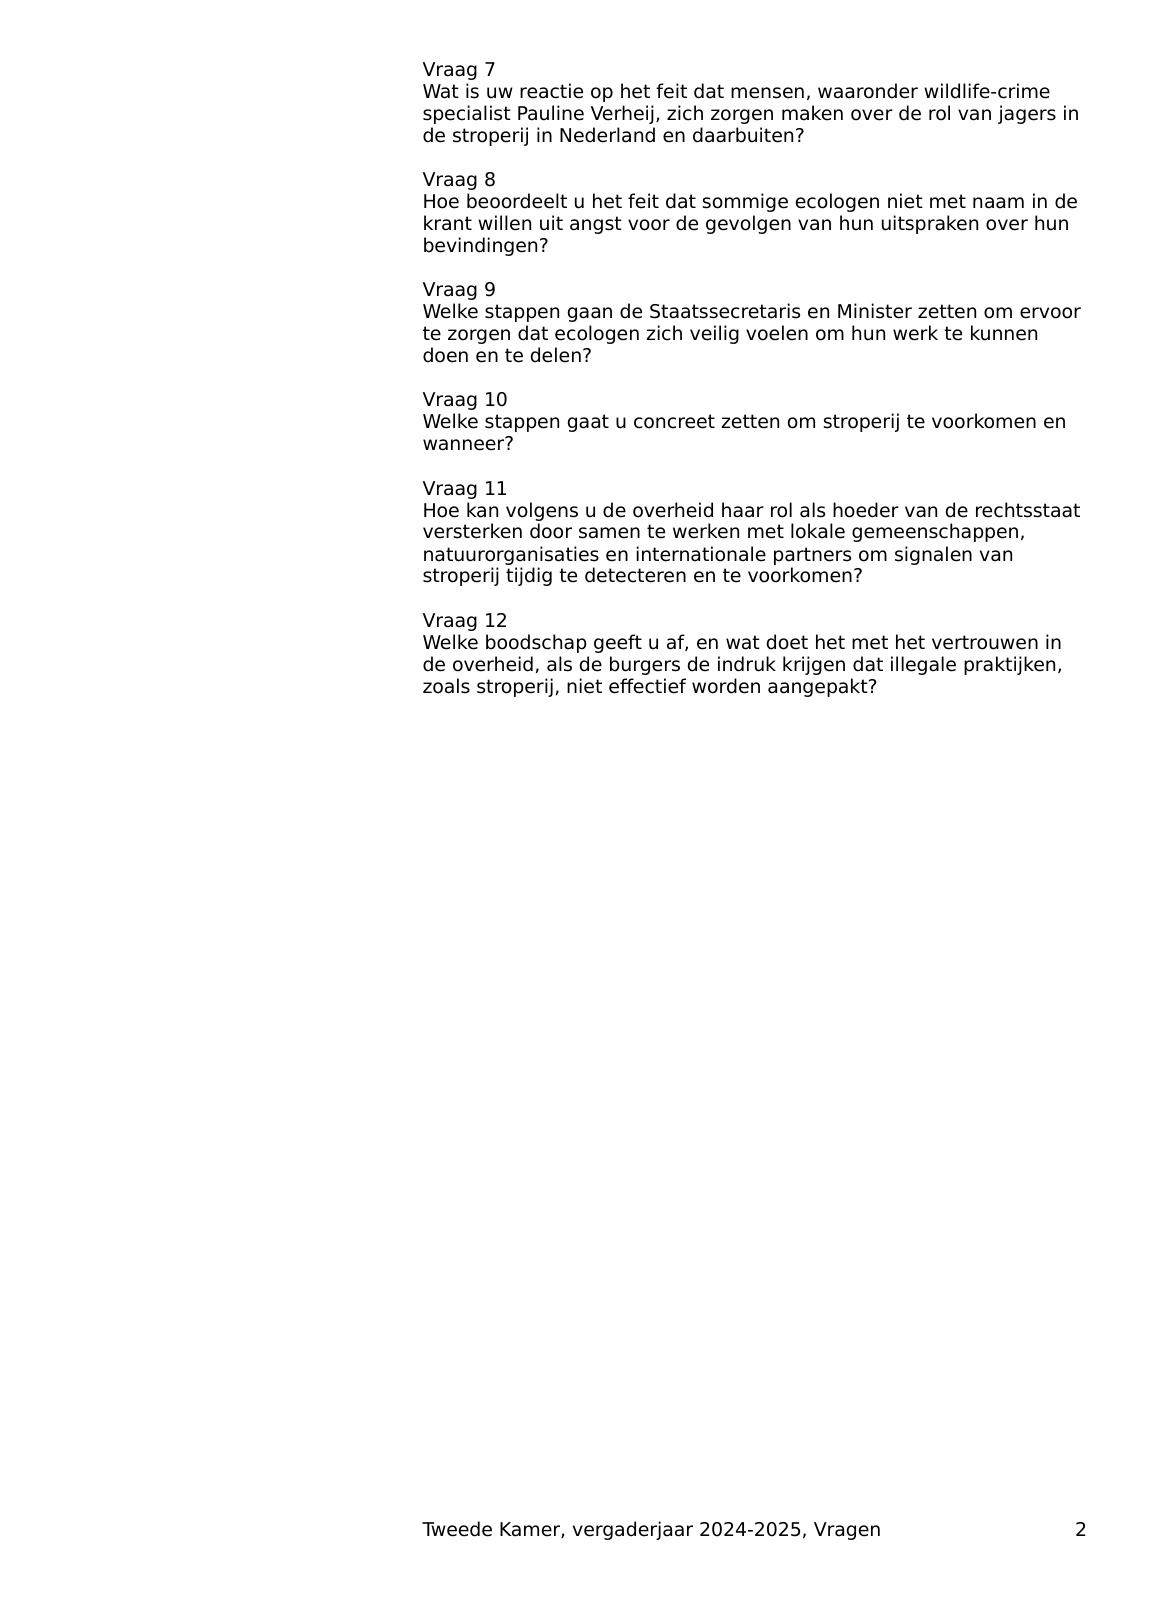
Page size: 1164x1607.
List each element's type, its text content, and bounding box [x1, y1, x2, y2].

text Vraag 11 [422, 477, 1087, 499]
text Hoe kan volgens u de overheid haar rol als hoeder van de rechtsstaat versterken door samen te werken met lokale gemeenschappen, natuurorganisaties en internationale partners om signalen van stroperij tijdig te detecteren en te voorkomen? [422, 499, 1087, 587]
text Welke stappen gaat u concreet zetten om stroperij te voorkomen en wanneer? [422, 411, 1087, 455]
text Wat is uw reactie op het feit dat mensen, waaronder wildlife-crime specialist Pauline Verheij, zich zorgen maken over de rol van jagers in de stroperij in Nederland en daarbuiten? [422, 81, 1087, 147]
text Vraag 10 [422, 389, 1087, 411]
text Vraag 9 [422, 279, 1087, 301]
text Vraag 8 [422, 169, 1087, 191]
text Hoe beoordeelt u het feit dat sommige ecologen niet met naam in de krant willen uit angst voor de gevolgen van hun uitspraken over hun bevindingen? [422, 191, 1087, 257]
text Vraag 12 [422, 609, 1087, 632]
text Vraag 7 [422, 59, 1087, 81]
text Welke stappen gaan de Staatssecretaris en Minister zetten om ervoor te zorgen dat ecologen zich veilig voelen om hun werk te kunnen doen en te delen? [422, 301, 1087, 367]
text Welke boodschap geeft u af, en wat doet het met het vertrouwen in de overheid, als de burgers de indruk krijgen dat illegale praktijken, zoals stroperij, niet effectief worden aangepakt? [422, 632, 1087, 697]
